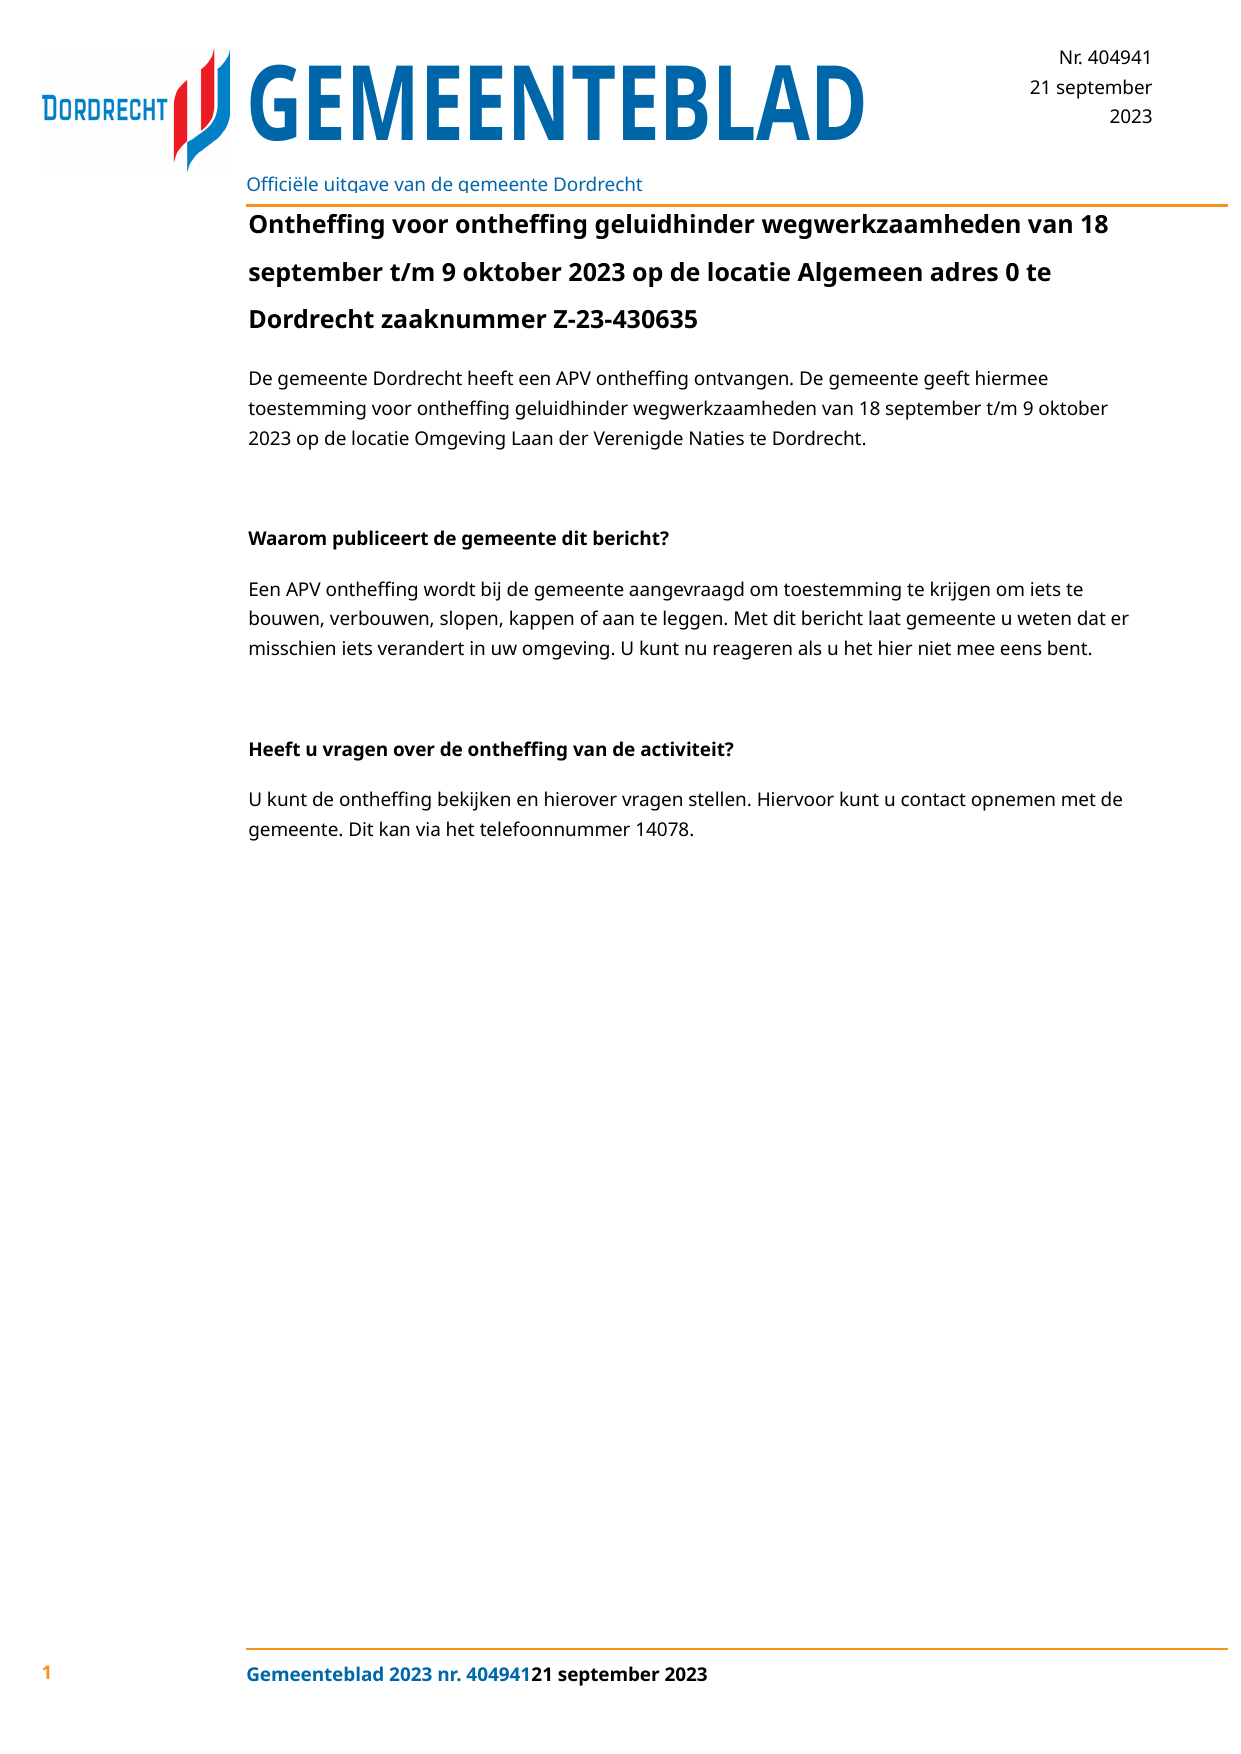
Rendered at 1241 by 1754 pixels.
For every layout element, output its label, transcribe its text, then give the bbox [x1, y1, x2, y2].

text Heeft u vragen over de ontheffing van de activiteit? [248, 736, 1152, 762]
text De gemeente Dordrecht heeft een APV ontheffing ontvangen. De gemeente geeft hiermee toestemming voor ontheffing geluidhinder wegwerkzaamheden van 18 september t/m 9 oktober 2023 op de locatie Omgeving Laan der Verenigde Naties te Dordrecht. [248, 366, 1152, 450]
text Een APV ontheffing wordt bij de gemeente aangevraagd om toestemming te krijgen om iets te bouwen, verbouwen, slopen, kappen of aan te leggen. Met dit bericht laat gemeente u weten dat er misschien iets verandert in uw omgeving. U kunt nu reageren als u het hier niet mee eens bent. [248, 576, 1152, 661]
picture [41, 47, 231, 172]
text Ontheffing voor ontheffing geluidhinder wegwerkzaamheden van 18 september t/m 9 oktober 2023 op de locatie Algemeen adres 0 te Dordrecht zaaknummer Z-23-430635 [248, 207, 1152, 336]
text U kunt de ontheffing bekijken en hierover vragen stellen. Hiervoor kunt u contact opnemen met de gemeente. Dit kan via het telefoonnummer 14078. [248, 786, 1152, 842]
text Waarom publiceert de gemeente dit bericht? [248, 526, 1152, 551]
